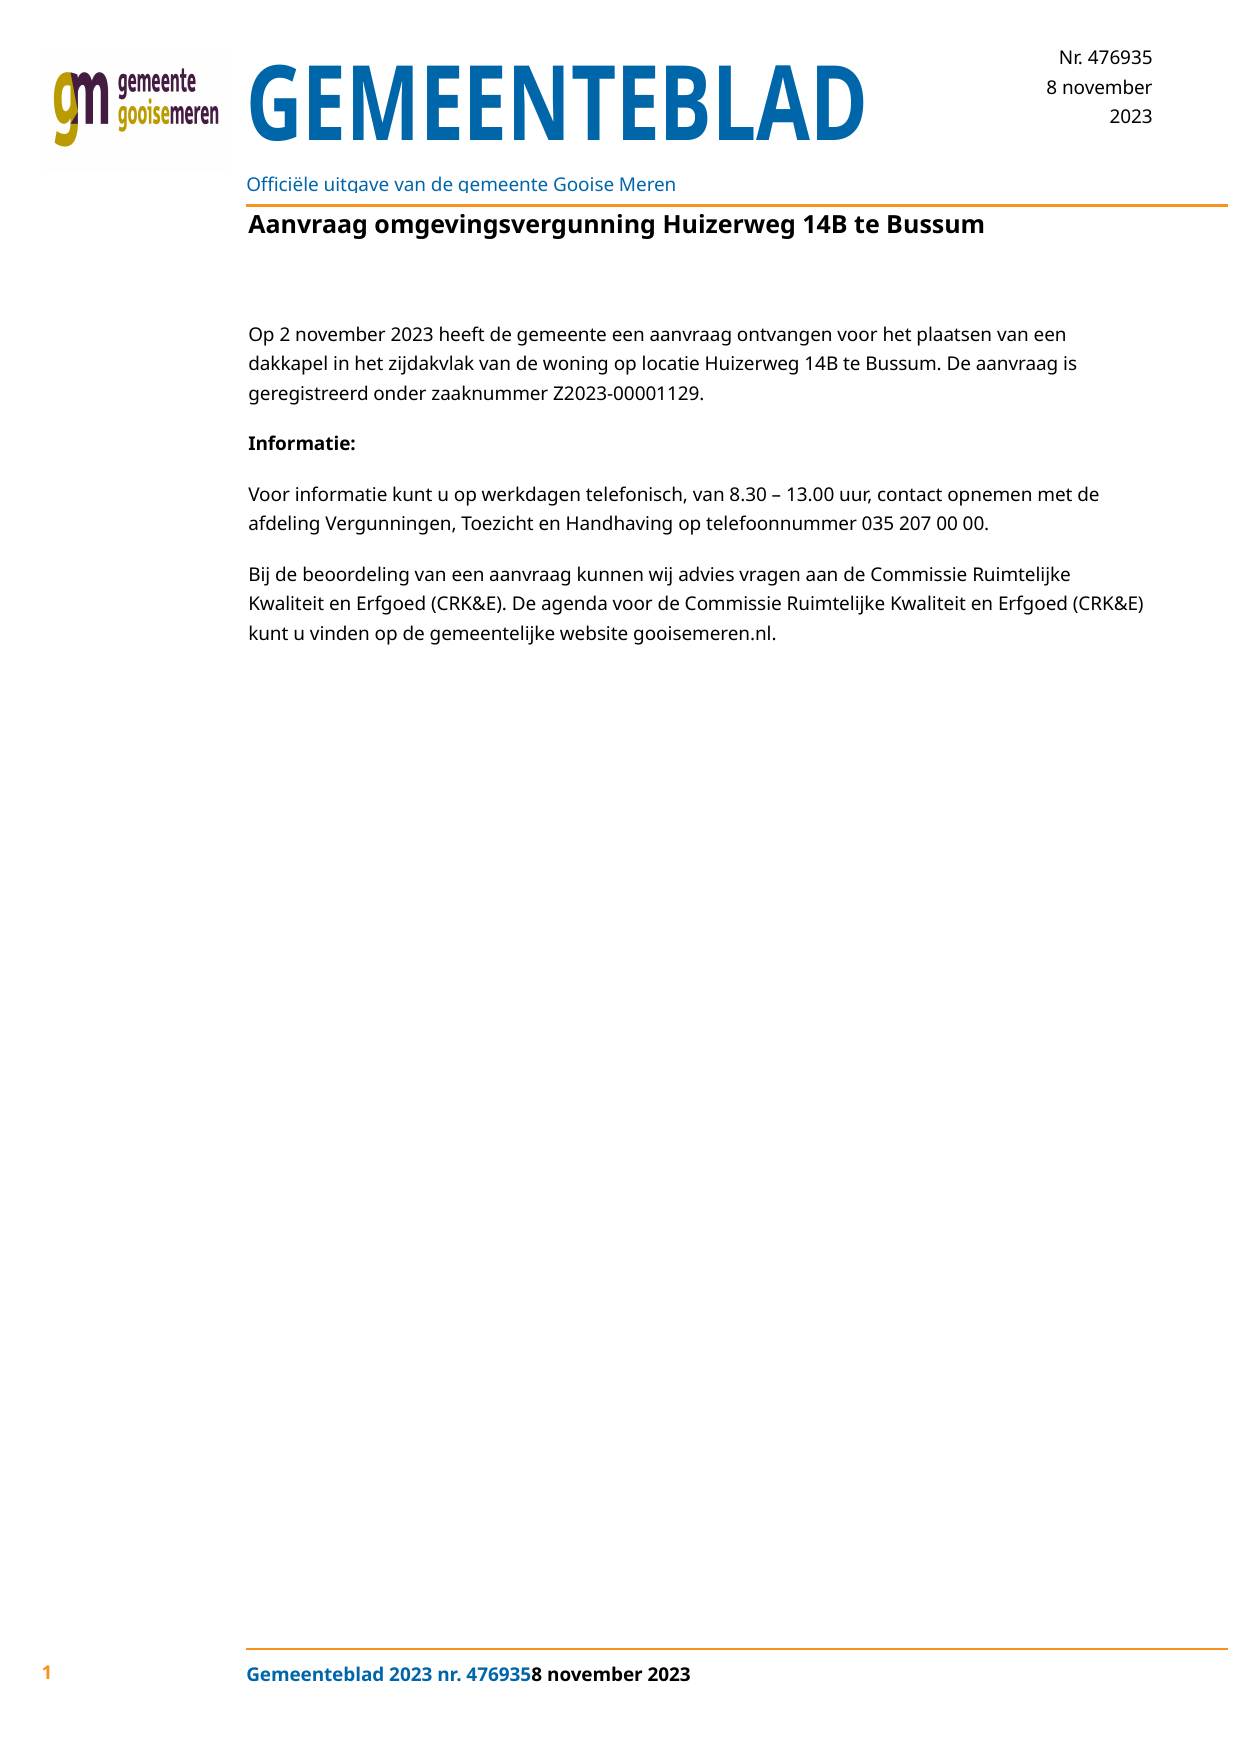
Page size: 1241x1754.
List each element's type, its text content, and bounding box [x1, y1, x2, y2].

text Voor informatie kunt u op werkdagen telefonisch, van 8.30 – 13.00 uur, contact opnemen met de afdeling Vergunningen, Toezicht en Handhaving op telefoonnummer 035 207 00 00. [248, 481, 1152, 536]
text Informatie: [248, 430, 1152, 456]
picture [41, 47, 231, 172]
text Op 2 november 2023 heeft de gemeente een aanvraag ontvangen voor het plaatsen van een dakkapel in het zijdakvlak van de woning op locatie Huizerweg 14B te Bussum. De aanvraag is geregistreerd onder zaaknummer Z2023-00001129. [248, 321, 1152, 406]
text Bij de beoordeling van een aanvraag kunnen wij advies vragen aan de Commissie Ruimtelijke Kwaliteit en Erfgoed (CRK&E). De agenda voor de Commissie Ruimtelijke Kwaliteit en Erfgoed (CRK&E) kunt u vinden op de gemeentelijke website gooisemeren.nl. [248, 561, 1152, 646]
text Aanvraag omgevingsvergunning Huizerweg 14B te Bussum [248, 207, 1152, 241]
